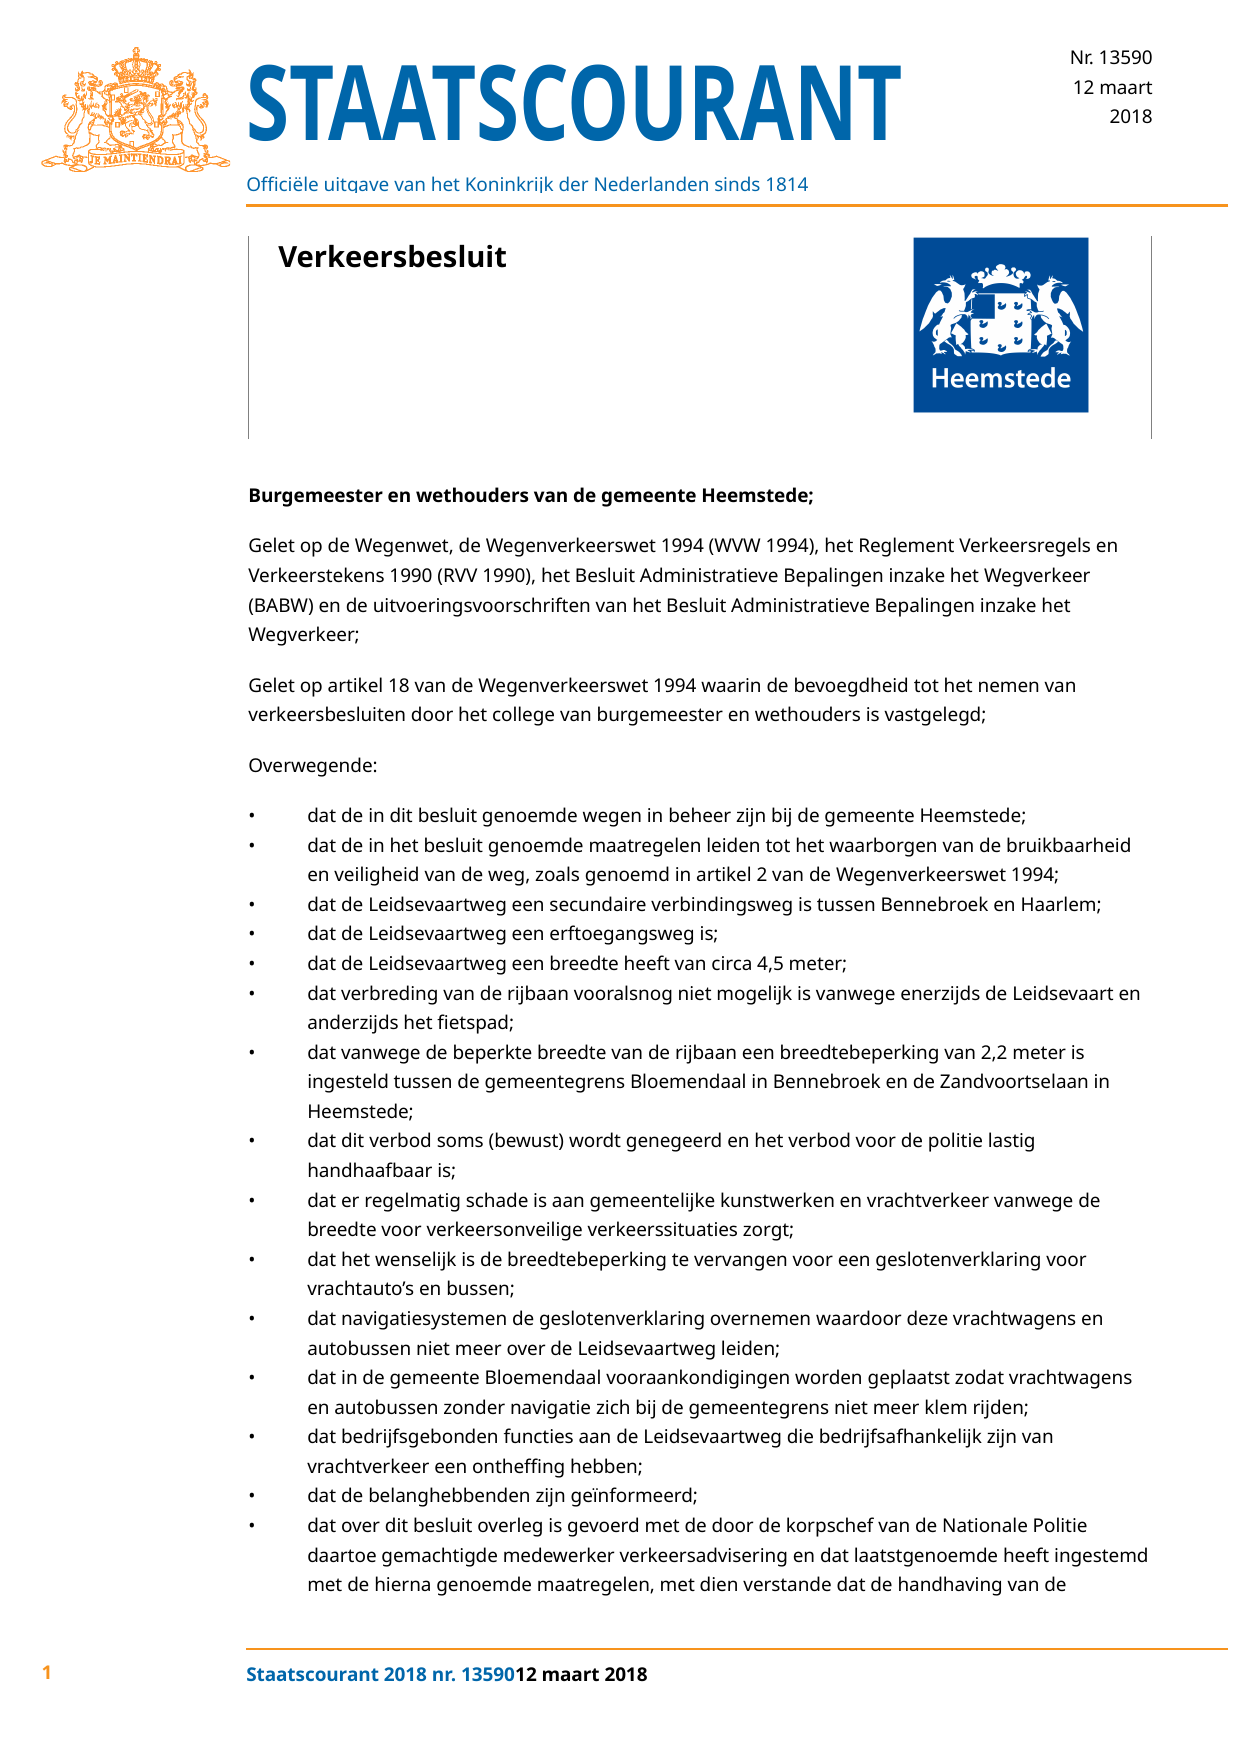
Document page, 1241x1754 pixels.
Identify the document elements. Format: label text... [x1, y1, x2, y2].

text Burgemeester en wethouders van de gemeente Heemstede; [248, 482, 1152, 508]
list dat de Leidsevaartweg een secundaire verbindingsweg is tussen Bennebroek en Haarlem; [248, 891, 1152, 917]
list dat de Leidsevaartweg een breedte heeft van circa 4,5 meter; [248, 950, 1152, 976]
picture [41, 47, 231, 172]
list dat in de gemeente Bloemendaal vooraankondigingen worden geplaatst zodat vrachtwagens en autobussen zonder navigatie zich bij de gemeentegrens niet meer klem rijden; [248, 1364, 1152, 1420]
list dat de in dit besluit genoemde wegen in beheer zijn bij de gemeente Heemstede; [248, 802, 1152, 828]
text Overwegende: [248, 752, 1152, 778]
picture [912, 236, 1090, 414]
list dat de belanghebbenden zijn geïnformeerd; [248, 1483, 1152, 1508]
list dat vanwege de beperkte breedte van de rijbaan een breedtebeperking van 2,2 meter is ingesteld tussen de gemeentegrens Bloemendaal in Bennebroek en de Zandvoortselaan in Heemstede; [248, 1039, 1152, 1124]
list dat het wenselijk is de breedtebeperking te vervangen voor een geslotenverklaring voor vrachtauto’s en bussen; [248, 1246, 1152, 1301]
list dat dit verbod soms (bewust) wordt genegeerd en het verbod voor de politie lastig handhaafbaar is; [248, 1128, 1152, 1183]
list dat navigatiesystemen de geslotenverklaring overnemen waardoor deze vrachtwagens en autobussen niet meer over de Leidsevaartweg leiden; [248, 1305, 1152, 1361]
text Gelet op artikel 18 van de Wegenverkeerswet 1994 waarin de bevoegdheid tot het nemen van verkeersbesluiten door het college van burgemeester en wethouders is vastgelegd; [248, 672, 1152, 727]
list dat de Leidsevaartweg een erftoegangsweg is; [248, 921, 1152, 946]
list dat verbreding van de rijbaan vooralsnog niet mogelijk is vanwege enerzijds de Leidsevaart en anderzijds het fietspad; [248, 980, 1152, 1035]
list dat over dit besluit overleg is gevoerd met de door de korpschef van de Nationale Politie daartoe gemachtigde medewerker verkeersadvisering en dat laatstgenoemde heeft ingestemd met de hierna genoemde maatregelen, met dien verstande dat de handhaving van de [248, 1512, 1152, 1597]
list dat er regelmatig schade is aan gemeentelijke kunstwerken en vrachtverkeer vanwege de breedte voor verkeersonveilige verkeerssituaties zorgt; [248, 1187, 1152, 1242]
table_header Verkeersbesluit [249, 236, 850, 439]
list dat bedrijfsgebonden functies aan de Leidsevaartweg die bedrijfsafhankelijk zijn van vrachtverkeer een ontheffing hebben; [248, 1423, 1152, 1479]
table_header [850, 236, 912, 413]
table_header [1090, 236, 1151, 413]
table_header [850, 414, 1151, 439]
list dat de in het besluit genoemde maatregelen leiden tot het waarborgen van de bruikbaarheid en veiligheid van de weg, zoals genoemd in artikel 2 van de Wegenverkeerswet 1994; [248, 832, 1152, 887]
text Gelet op de Wegenwet, de Wegenverkeerswet 1994 (WVW 1994), het Reglement Verkeersregels en Verkeerstekens 1990 (RVV 1990), het Besluit Administratieve Bepalingen inzake het Wegverkeer (BABW) en de uitvoeringsvoorschriften van het Besluit Administratieve Bepalingen inzake het Wegverkeer; [248, 533, 1152, 647]
